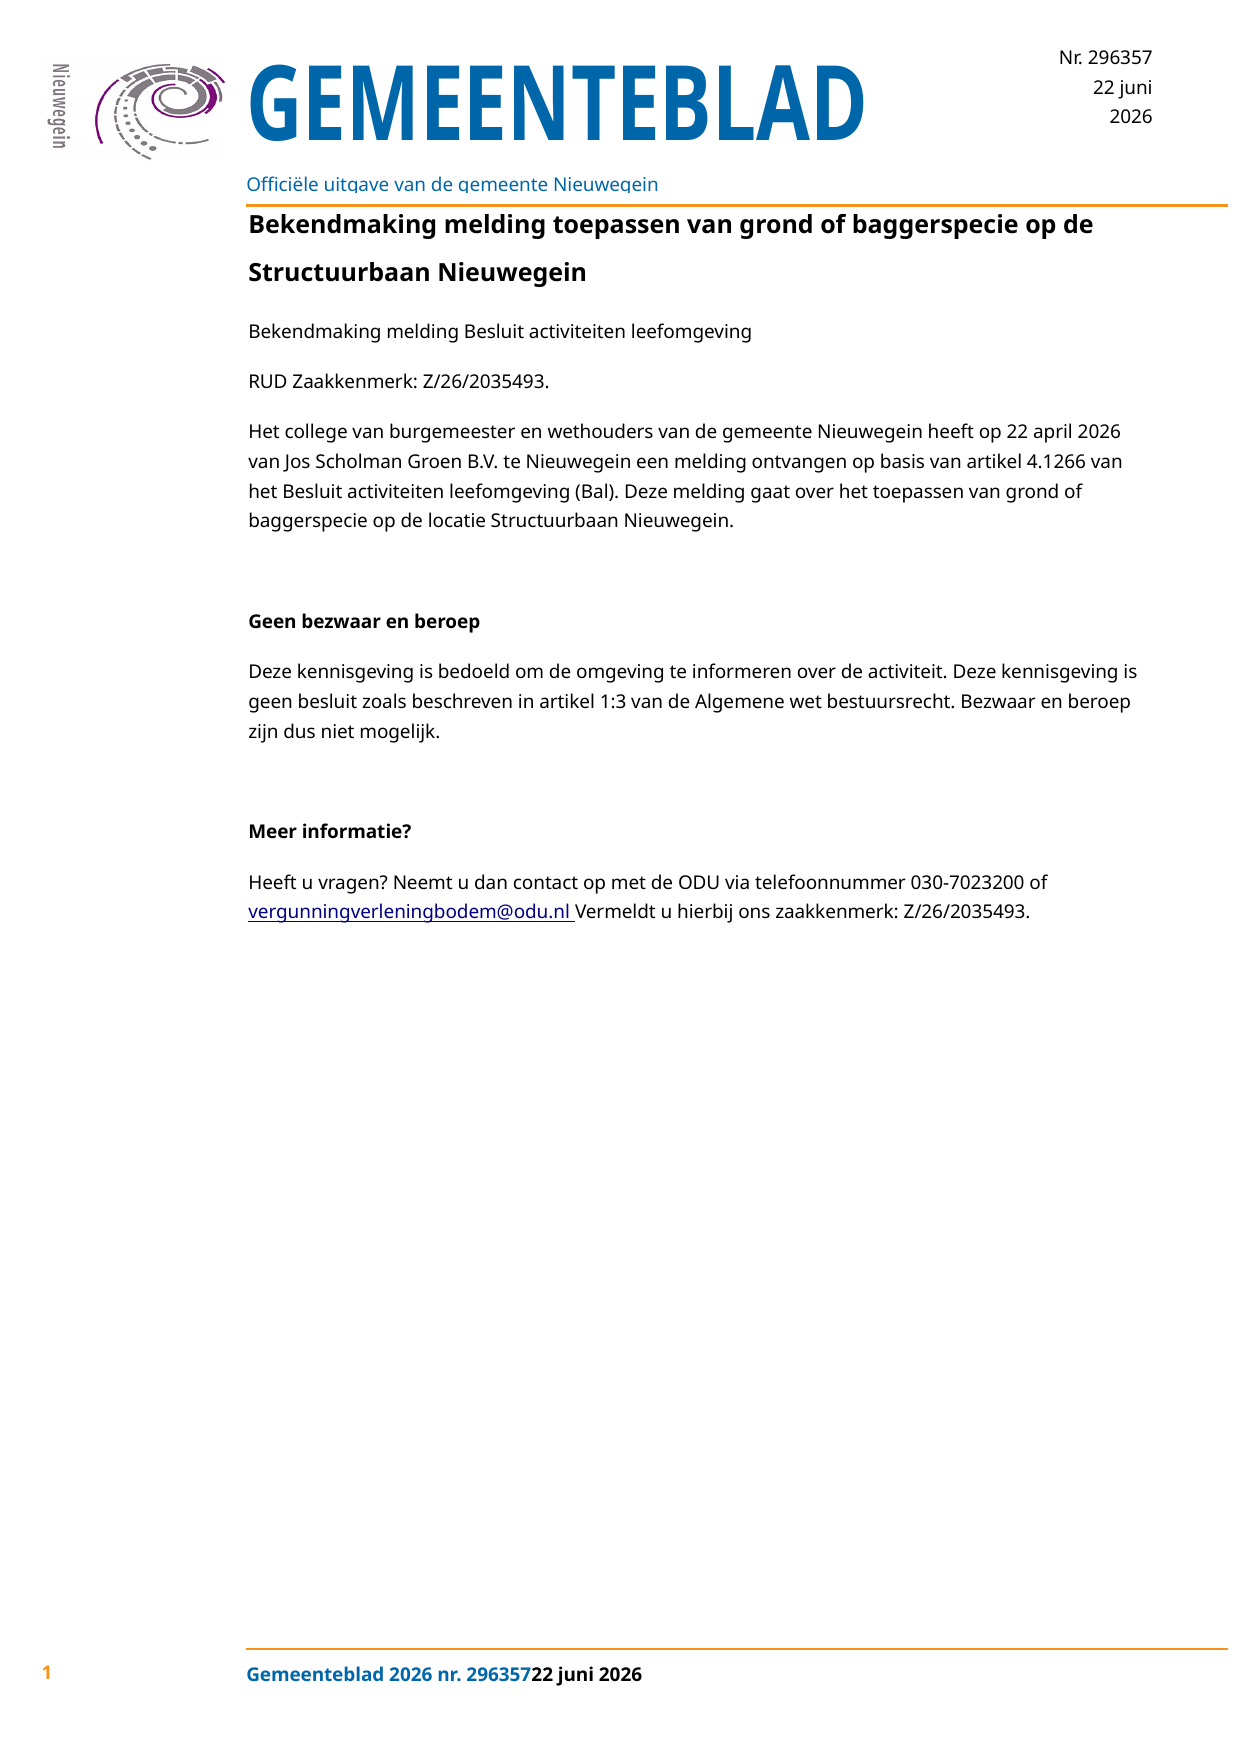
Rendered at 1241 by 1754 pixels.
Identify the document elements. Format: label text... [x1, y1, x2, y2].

text RUD Zaakkenmerk: Z/26/2035493. [248, 368, 1152, 394]
text Het college van burgemeester en wethouders van de gemeente Nieuwegein heeft op 22 april 2026 van Jos Scholman Groen B.V. te Nieuwegein een melding ontvangen op basis van artikel 4.1266 van het Besluit activiteiten leefomgeving (Bal). Deze melding gaat over het toepassen van grond of baggerspecie op de locatie Structuurbaan Nieuwegein. [248, 419, 1152, 533]
text Deze kennisgeving is bedoeld om de omgeving te informeren over de activiteit. Deze kennisgeving is geen besluit zoals beschreven in artikel 1:3 van de Algemene wet bestuursrecht. Bezwaar en beroep zijn dus niet mogelijk. [248, 659, 1152, 744]
picture [41, 47, 231, 172]
text Bekendmaking melding toepassen van grond of baggerspecie op de Structuurbaan Nieuwegein [248, 207, 1152, 288]
text Bekendmaking melding Besluit activiteiten leefomgeving [248, 318, 1152, 344]
text Heeft u vragen? Neemt u dan contact op met de ODU via telefoonnummer 030-7023200 of vergunningverleningbodem@odu.nl Vermeldt u hierbij ons zaakkenmerk: Z/26/2035493. [248, 869, 1152, 924]
text Meer informatie? [248, 819, 1152, 844]
text Geen bezwaar en beroep [248, 608, 1152, 634]
